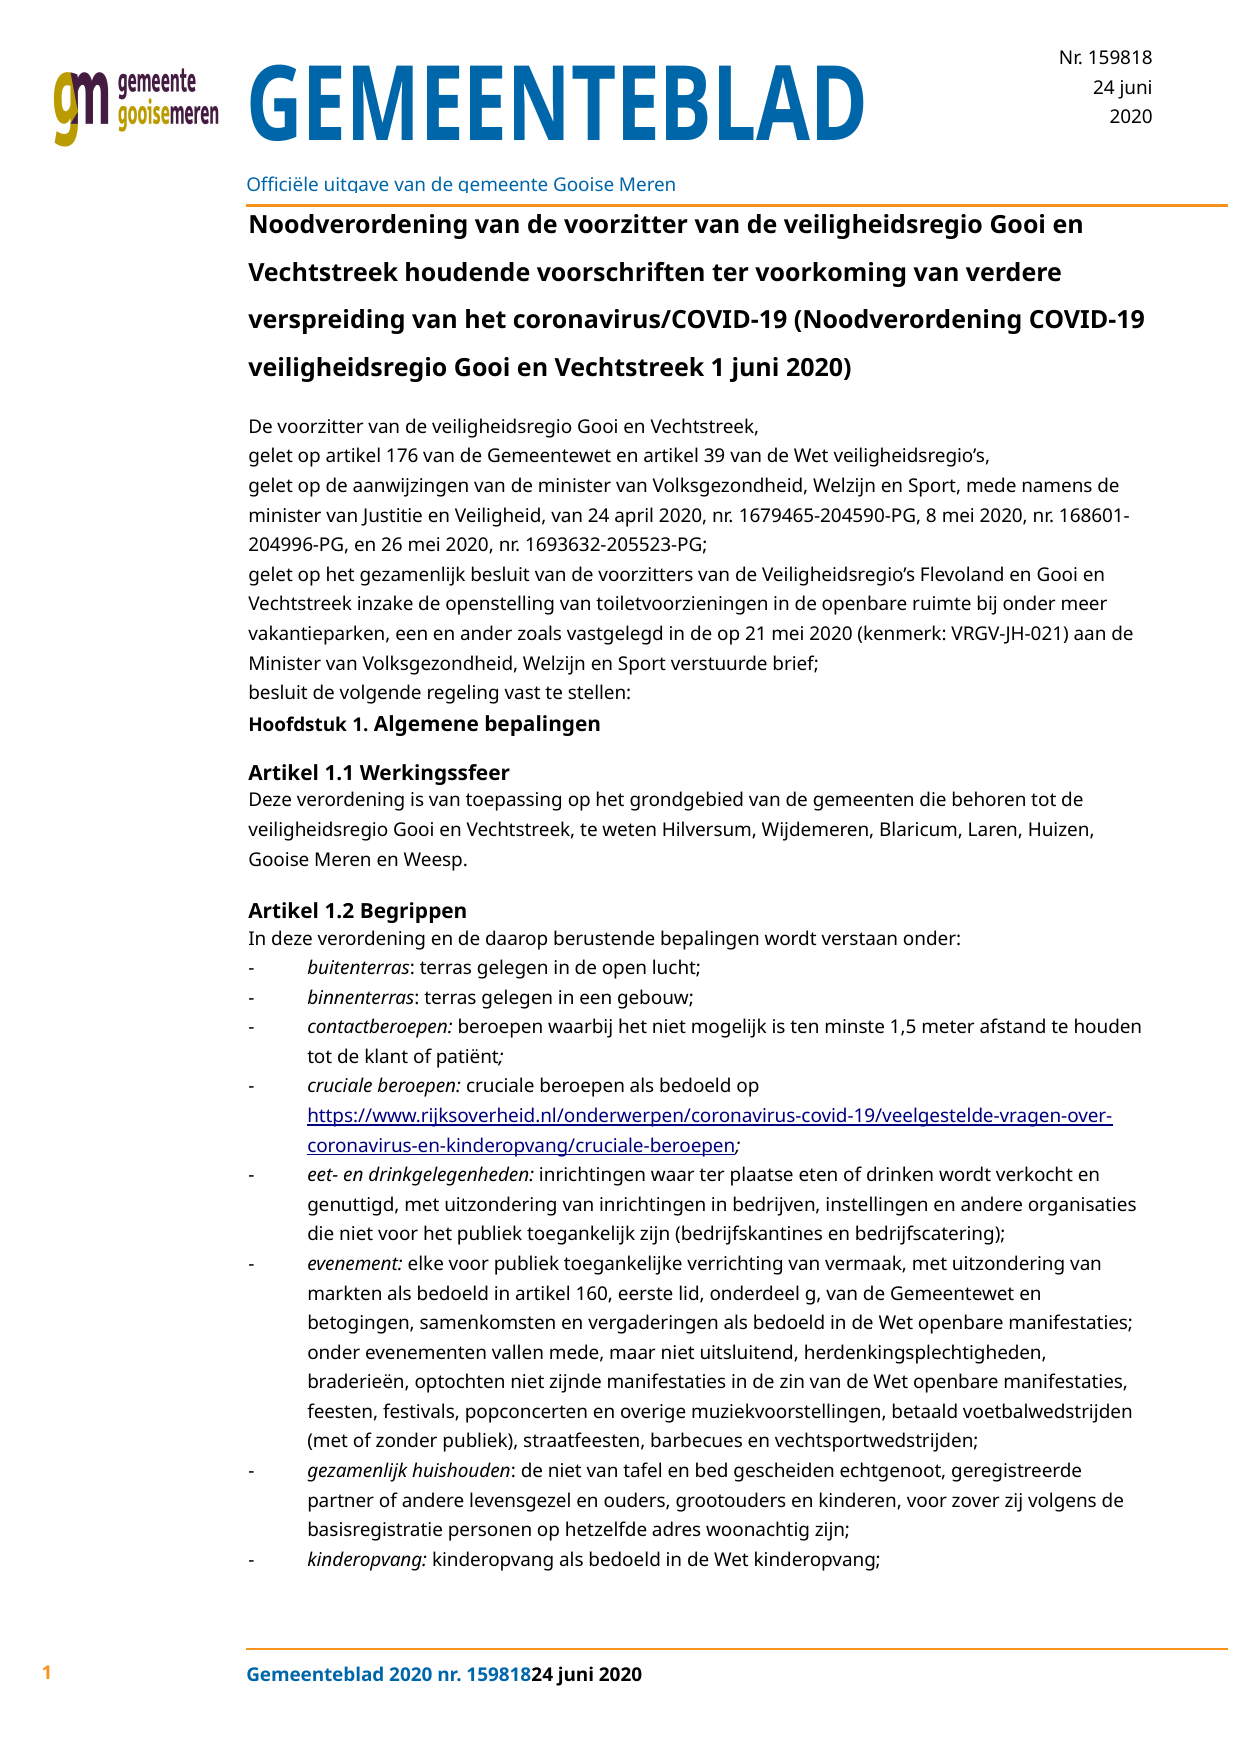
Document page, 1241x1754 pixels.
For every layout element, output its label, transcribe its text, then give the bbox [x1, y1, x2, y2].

text gelet op het gezamenlijk besluit van de voorzitters van de Veiligheidsregio’s Flevoland en Gooi en Vechtstreek inzake de openstelling van toiletvoorzieningen in de openbare ruimte bij onder meer vakantieparken, een en ander zoals vastgelegd in de op 21 mei 2020 (kenmerk: VRGV-JH-021) aan de Minister van Volksgezondheid, Welzijn en Sport verstuurde brief; [248, 561, 1152, 676]
text In deze verordening en de daarop berustende bepalingen wordt verstaan onder: [248, 925, 1152, 950]
list cruciale beroepen: cruciale beroepen als bedoeld op https://www.rijksoverheid.nl/onderwerpen/coronavirus-covid-19/veelgestelde-vragen-over-coronavirus-en-kinderopvang/cruciale-beroepen; [248, 1073, 1152, 1157]
text besluit de volgende regeling vast te stellen: [248, 679, 1152, 705]
text Deze verordening is van toepassing op het grondgebied van de gemeenten die behoren tot de veiligheidsregio Gooi en Vechtstreek, te weten Hilversum, Wijdemeren, Blaricum, Laren, Huizen, Gooise Meren en Weesp. [248, 787, 1152, 872]
list evenement: elke voor publiek toegankelijke verrichting van vermaak, met uitzondering van markten als bedoeld in artikel 160, eerste lid, onderdeel g, van de Gemeentewet en betogingen, samenkomsten en vergaderingen als bedoeld in de Wet openbare manifestaties; onder evenementen vallen mede, maar niet uitsluitend, herdenkingsplechtigheden, braderieën, optochten niet zijnde manifestaties in de zin van de Wet openbare manifestaties, feesten, festivals, popconcerten en overige muziekvoorstellingen, betaald voetbalwedstrijden (met of zonder publiek), straatfeesten, barbecues en vechtsportwedstrijden; [248, 1250, 1152, 1453]
picture [41, 47, 231, 172]
list contactberoepen: beroepen waarbij het niet mogelijk is ten minste 1,5 meter afstand te houden tot de klant of patiënt; [248, 1013, 1152, 1069]
list kinderopvang: kinderopvang als bedoeld in de Wet kinderopvang; [248, 1546, 1152, 1572]
text De voorzitter van de veiligheidsregio Gooi en Vechtstreek, [248, 413, 1152, 439]
list gezamenlijk huishouden: de niet van tafel en bed gescheiden echtgenoot, geregistreerde partner of andere levensgezel en ouders, grootouders en kinderen, voor zover zij volgens de basisregistratie personen op hetzelfde adres woonachtig zijn; [248, 1457, 1152, 1542]
list buitenterras: terras gelegen in de open lucht; [248, 954, 1152, 980]
list binnenterras: terras gelegen in een gebouw; [248, 984, 1152, 1009]
text Hoofdstuk 1. Algemene bepalingen [248, 709, 1152, 737]
list eet- en drinkgelegenheden: inrichtingen waar ter plaatse eten of drinken wordt verkocht en genuttigd, met uitzondering van inrichtingen in bedrijven, instellingen en andere organisaties die niet voor het publiek toegankelijk zijn (bedrijfskantines en bedrijfscatering); [248, 1161, 1152, 1246]
text Artikel 1.2 Begrippen [248, 896, 1152, 925]
text gelet op artikel 176 van de Gemeentewet en artikel 39 van de Wet veiligheidsregio’s, [248, 443, 1152, 468]
text gelet op de aanwijzingen van de minister van Volksgezondheid, Welzijn en Sport, mede namens de minister van Justitie en Veiligheid, van 24 april 2020, nr. 1679465-204590-PG, 8 mei 2020, nr. 168601-204996-PG, en 26 mei 2020, nr. 1693632-205523-PG; [248, 472, 1152, 557]
text Artikel 1.1 Werkingssfeer [248, 758, 1152, 787]
text Noodverordening van de voorzitter van de veiligheidsregio Gooi en Vechtstreek houdende voorschriften ter voorkoming van verdere verspreiding van het coronavirus/COVID-19 (Noodverordening COVID-19 veiligheidsregio Gooi en Vechtstreek 1 juni 2020) [248, 207, 1152, 384]
